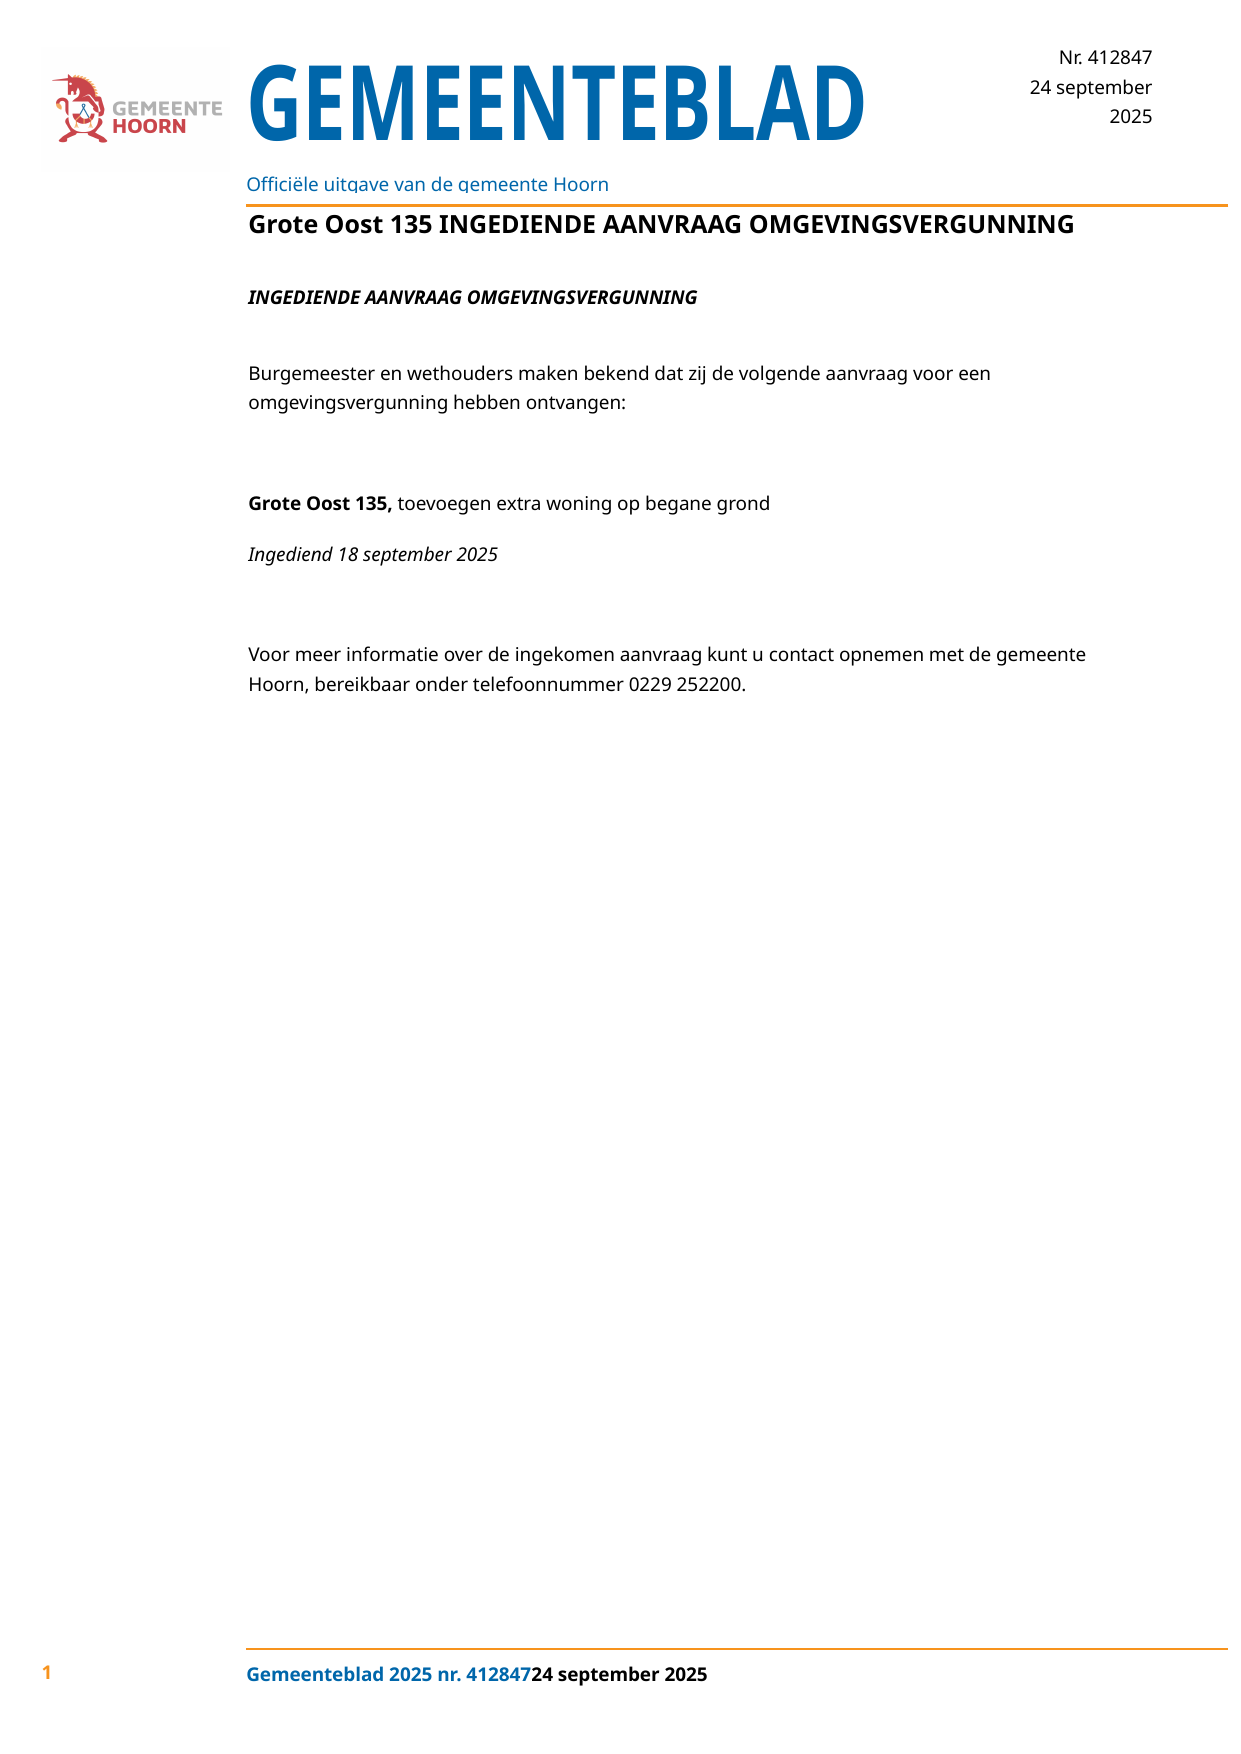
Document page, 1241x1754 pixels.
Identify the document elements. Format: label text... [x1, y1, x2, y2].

picture [41, 47, 231, 172]
text Burgemeester en wethouders maken bekend dat zij de volgende aanvraag voor een omgevingsvergunning hebben ontvangen: [248, 360, 1152, 415]
text Grote Oost 135, toevoegen extra woning op begane grond [248, 490, 1152, 516]
text Ingediend 18 september 2025 [248, 541, 1152, 567]
text INGEDIENDE AANVRAAG OMGEVINGSVERGUNNING [248, 284, 1152, 309]
text Grote Oost 135 INGEDIENDE AANVRAAG OMGEVINGSVERGUNNING [248, 207, 1152, 241]
text Voor meer informatie over de ingekomen aanvraag kunt u contact opnemen met de gemeente Hoorn, bereikbaar onder telefoonnummer 0229 252200. [248, 642, 1152, 697]
